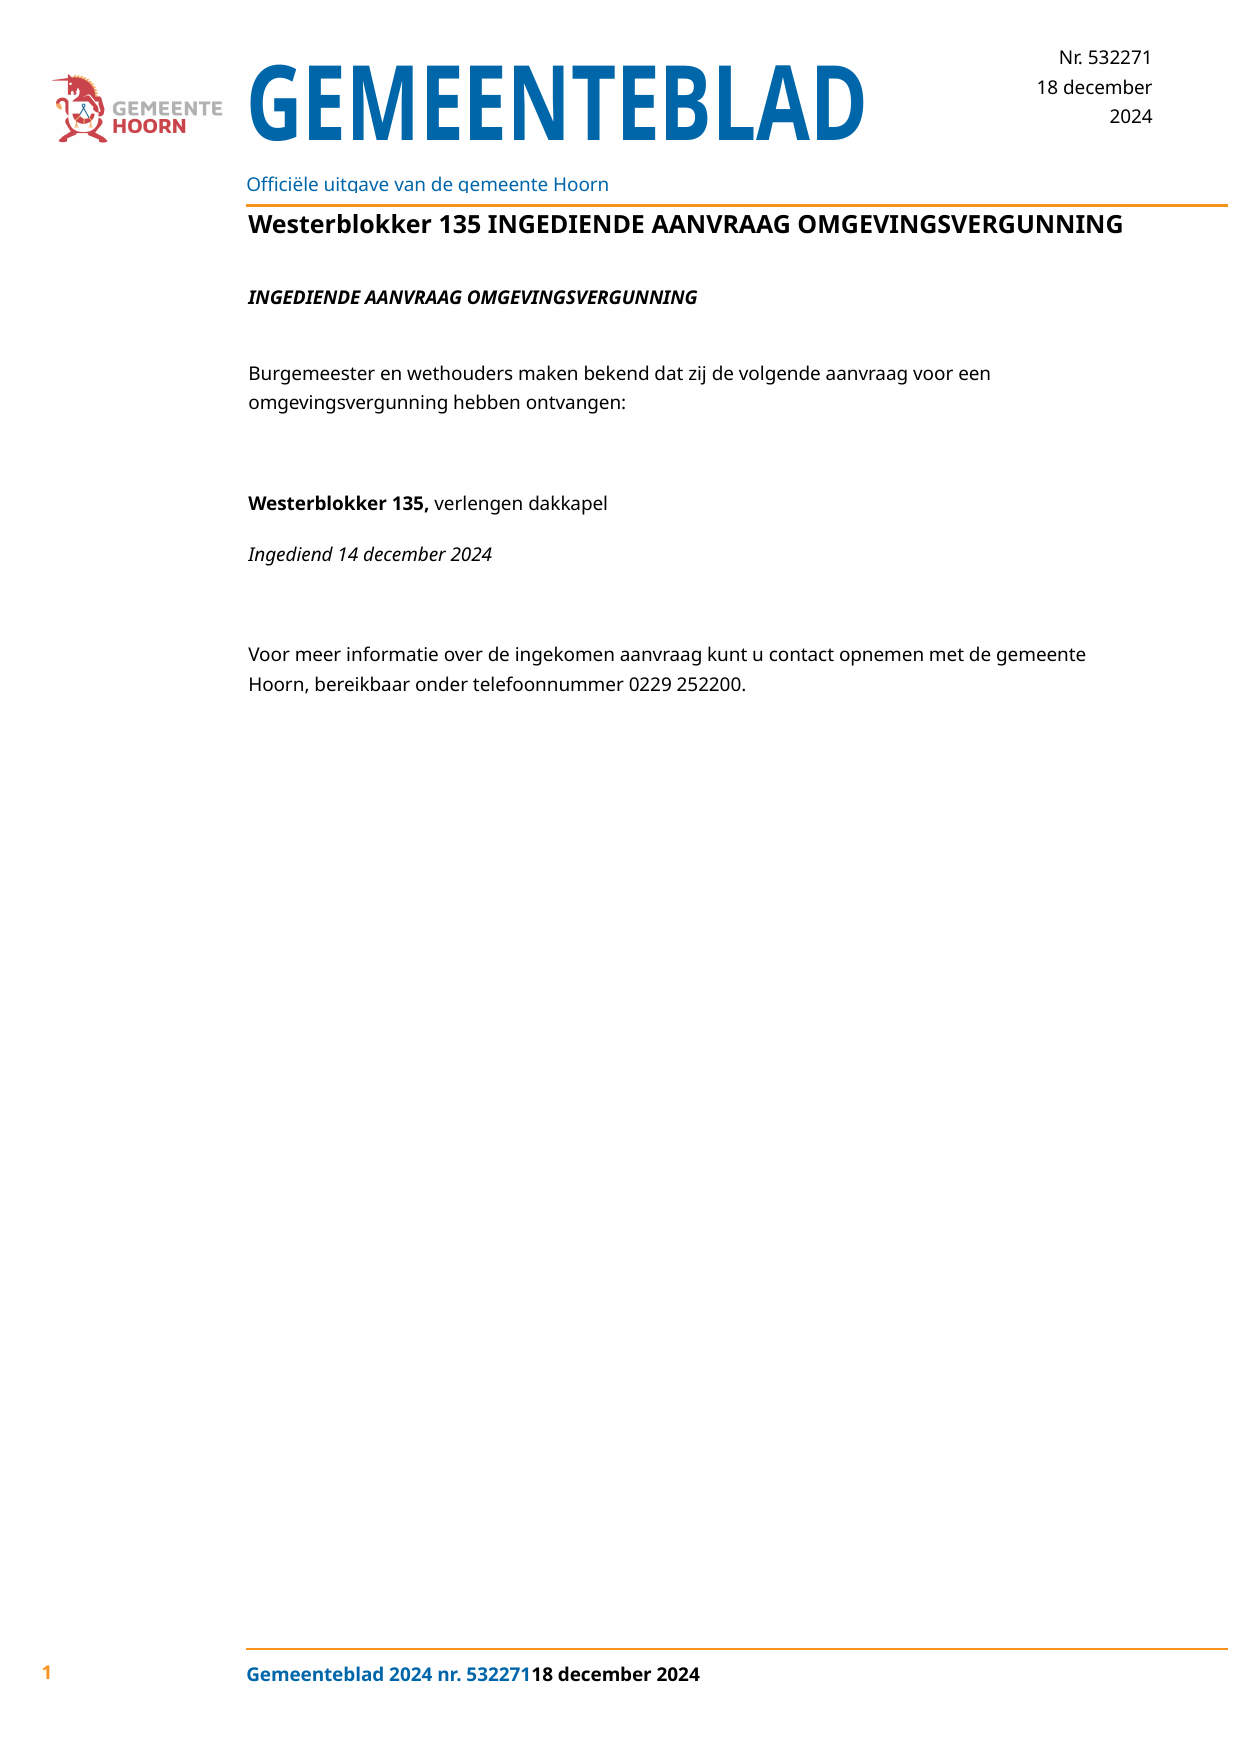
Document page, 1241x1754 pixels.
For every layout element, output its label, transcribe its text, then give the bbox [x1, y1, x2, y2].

text Voor meer informatie over de ingekomen aanvraag kunt u contact opnemen met de gemeente Hoorn, bereikbaar onder telefoonnummer 0229 252200. [248, 642, 1152, 697]
text Burgemeester en wethouders maken bekend dat zij de volgende aanvraag voor een omgevingsvergunning hebben ontvangen: [248, 360, 1152, 415]
picture [41, 47, 231, 172]
text Ingediend 14 december 2024 [248, 541, 1152, 567]
text INGEDIENDE AANVRAAG OMGEVINGSVERGUNNING [248, 284, 1152, 309]
text Westerblokker 135, verlengen dakkapel [248, 490, 1152, 516]
text Westerblokker 135 INGEDIENDE AANVRAAG OMGEVINGSVERGUNNING [248, 207, 1152, 241]
